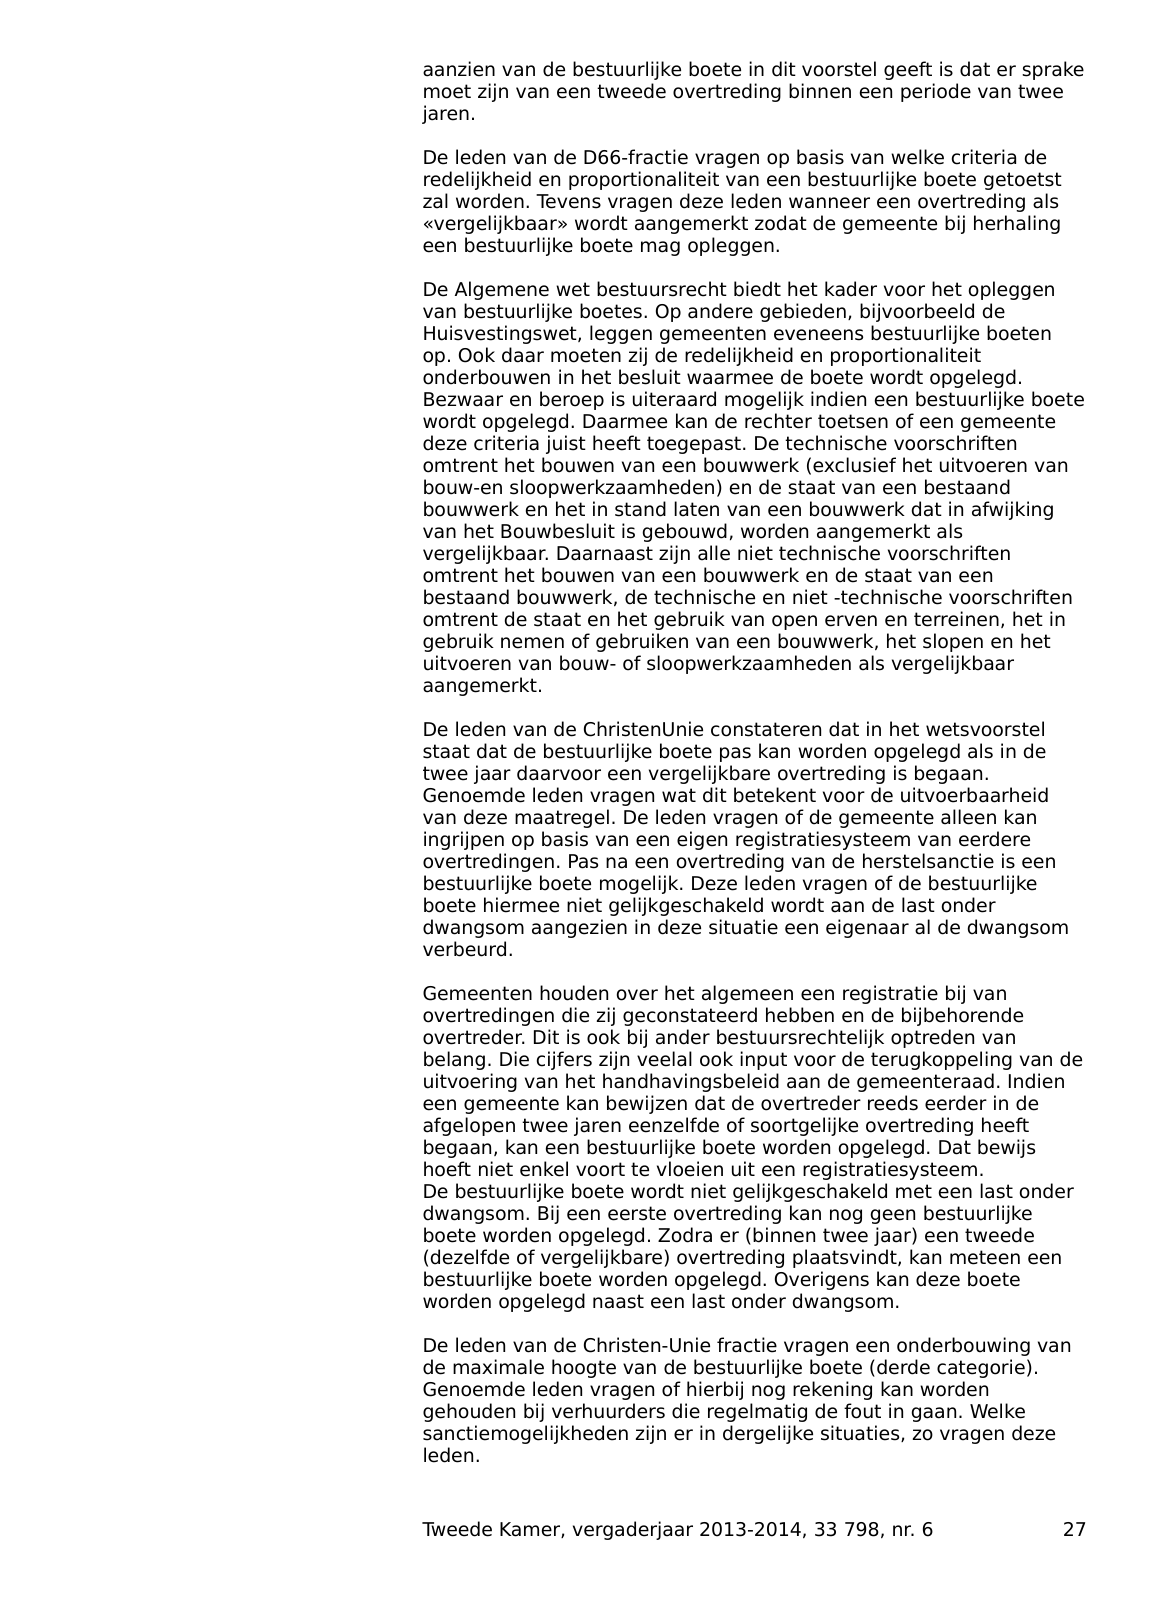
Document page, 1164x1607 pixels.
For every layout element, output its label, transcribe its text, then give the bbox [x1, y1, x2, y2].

text De leden van de Christen-Unie fractie vragen een onderbouwing van de maximale hoogte van de bestuurlijke boete (derde categorie). Genoemde leden vragen of hierbij nog rekening kan worden gehouden bij verhuurders die regelmatig de fout in gaan. Welke sanctiemogelijkheden zijn er in dergelijke situaties, zo vragen deze leden. [422, 1335, 1087, 1467]
text Gemeenten houden over het algemeen een registratie bij van overtredingen die zij geconstateerd hebben en de bijbehorende overtreder. Dit is ook bij ander bestuursrechtelijk optreden van belang. Die cijfers zijn veelal ook input voor de terugkoppeling van de uitvoering van het handhavingsbeleid aan de gemeenteraad. Indien een gemeente kan bewijzen dat de overtreder reeds eerder in de afgelopen twee jaren eenzelfde of soortgelijke overtreding heeft begaan, kan een bestuurlijke boete worden opgelegd. Dat bewijs hoeft niet enkel voort te vloeien uit een registratiesysteem. [422, 983, 1087, 1181]
text De Algemene wet bestuursrecht biedt het kader voor het opleggen van bestuurlijke boetes. Op andere gebieden, bijvoorbeeld de Huisvestingswet, leggen gemeenten eveneens bestuurlijke boeten op. Ook daar moeten zij de redelijkheid en proportionaliteit onderbouwen in het besluit waarmee de boete wordt opgelegd. Bezwaar en beroep is uiteraard mogelijk indien een bestuurlijke boete wordt opgelegd. Daarmee kan de rechter toetsen of een gemeente deze criteria juist heeft toegepast. De technische voorschriften omtrent het bouwen van een bouwwerk (exclusief het uitvoeren van bouw-en sloopwerkzaamheden) en de staat van een bestaand bouwwerk en het in stand laten van een bouwwerk dat in afwijking van het Bouwbesluit is gebouwd, worden aangemerkt als vergelijkbaar. Daarnaast zijn alle niet technische voorschriften omtrent het bouwen van een bouwwerk en de staat van een bestaand bouwwerk, de technische en niet -technische voorschriften omtrent de staat en het gebruik van open erven en terreinen, het in gebruik nemen of gebruiken van een bouwwerk, het slopen en het uitvoeren van bouw- of sloopwerkzaamheden als vergelijkbaar aangemerkt. [422, 279, 1087, 697]
text De leden van de ChristenUnie constateren dat in het wetsvoorstel staat dat de bestuurlijke boete pas kan worden opgelegd als in de twee jaar daarvoor een vergelijkbare overtreding is begaan. Genoemde leden vragen wat dit betekent voor de uitvoerbaarheid van deze maatregel. De leden vragen of de gemeente alleen kan ingrijpen op basis van een eigen registratiesysteem van eerdere overtredingen. Pas na een overtreding van de herstelsanctie is een bestuurlijke boete mogelijk. Deze leden vragen of de bestuurlijke boete hiermee niet gelijkgeschakeld wordt aan de last onder dwangsom aangezien in deze situatie een eigenaar al de dwangsom verbeurd. [422, 719, 1087, 961]
text De bestuurlijke boete wordt niet gelijkgeschakeld met een last onder dwangsom. Bij een eerste overtreding kan nog geen bestuurlijke boete worden opgelegd. Zodra er (binnen twee jaar) een tweede (dezelfde of vergelijkbare) overtreding plaatsvindt, kan meteen een bestuurlijke boete worden opgelegd. Overigens kan deze boete worden opgelegd naast een last onder dwangsom. [422, 1181, 1087, 1313]
text De leden van de D66-fractie vragen op basis van welke criteria de redelijkheid en proportionaliteit van een bestuurlijke boete getoetst zal worden. Tevens vragen deze leden wanneer een overtreding als «vergelijkbaar» wordt aangemerkt zodat de gemeente bij herhaling een bestuurlijke boete mag opleggen. [422, 147, 1087, 257]
text aanzien van de bestuurlijke boete in dit voorstel geeft is dat er sprake moet zijn van een tweede overtreding binnen een periode van twee jaren. [422, 59, 1087, 125]
